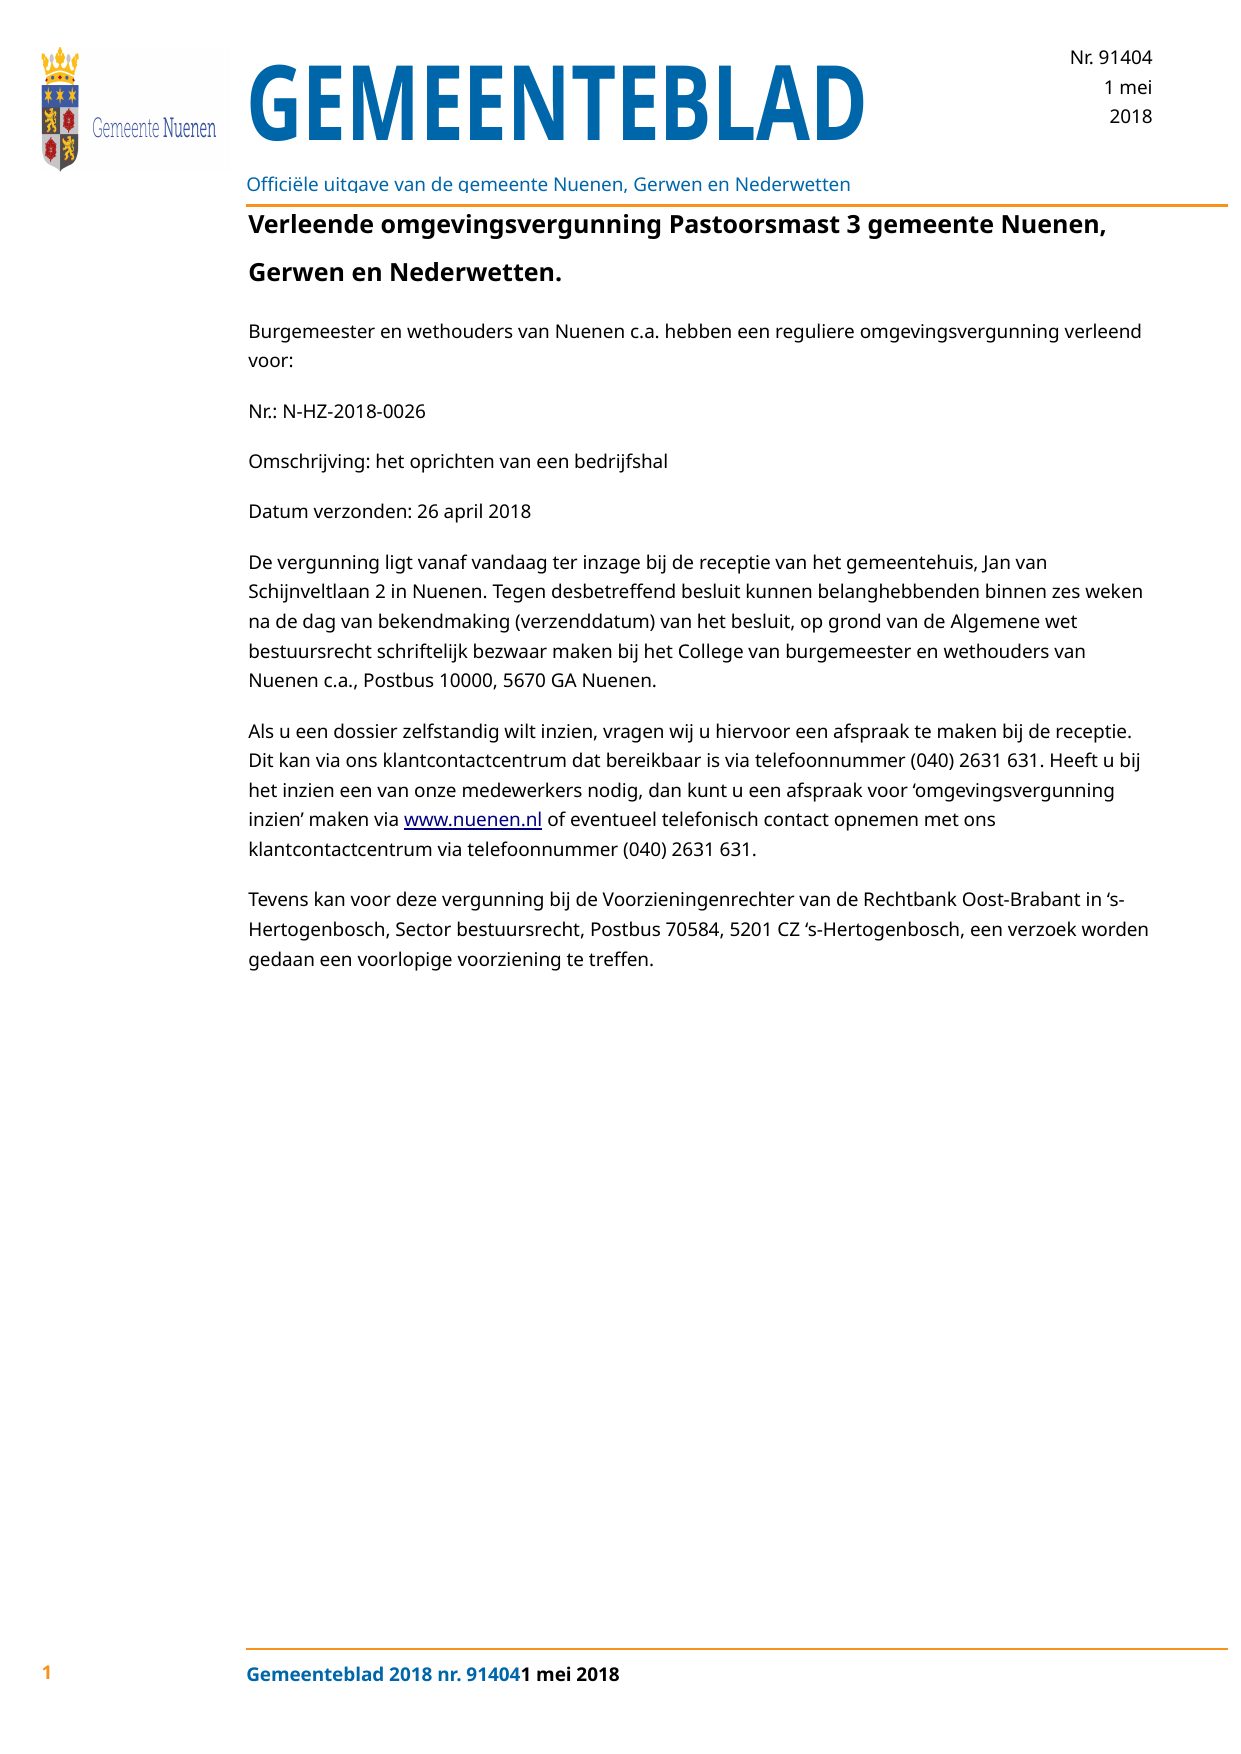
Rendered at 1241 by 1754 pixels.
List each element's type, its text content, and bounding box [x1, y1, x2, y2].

text Omschrijving: het oprichten van een bedrijfshal [248, 448, 1152, 474]
text Datum verzonden: 26 april 2018 [248, 499, 1152, 524]
text Nr.: N-HZ-2018-0026 [248, 398, 1152, 424]
text Als u een dossier zelfstandig wilt inzien, vragen wij u hiervoor een afspraak te maken bij de receptie. Dit kan via ons klantcontactcentrum dat bereikbaar is via telefoonnummer (040) 2631 631. Heeft u bij het inzien een van onze medewerkers nodig, dan kunt u een afspraak voor ‘omgevingsvergunning inzien’ maken via www.nuenen.nl of eventueel telefonisch contact opnemen met ons klantcontactcentrum via telefoonnummer (040) 2631 631. [248, 718, 1152, 862]
text De vergunning ligt vanaf vandaag ter inzage bij de receptie van het gemeentehuis, Jan van Schijnveltlaan 2 in Nuenen. Tegen desbetreffend besluit kunnen belanghebbenden binnen zes weken na de dag van bekendmaking (verzenddatum) van het besluit, op grond van de Algemene wet bestuursrecht schriftelijk bezwaar maken bij het College van burgemeester en wethouders van Nuenen c.a., Postbus 10000, 5670 GA Nuenen. [248, 549, 1152, 693]
text Tevens kan voor deze vergunning bij de Voorzieningenrechter van de Rechtbank Oost-Brabant in ‘s-Hertogenbosch, Sector bestuursrecht, Postbus 70584, 5201 CZ ‘s-Hertogenbosch, een verzoek worden gedaan een voorlopige voorziening te treffen. [248, 887, 1152, 972]
picture [41, 47, 231, 172]
text Burgemeester en wethouders van Nuenen c.a. hebben een reguliere omgevingsvergunning verleend voor: [248, 318, 1152, 373]
text Verleende omgevingsvergunning Pastoorsmast 3 gemeente Nuenen, Gerwen en Nederwetten. [248, 207, 1152, 288]
